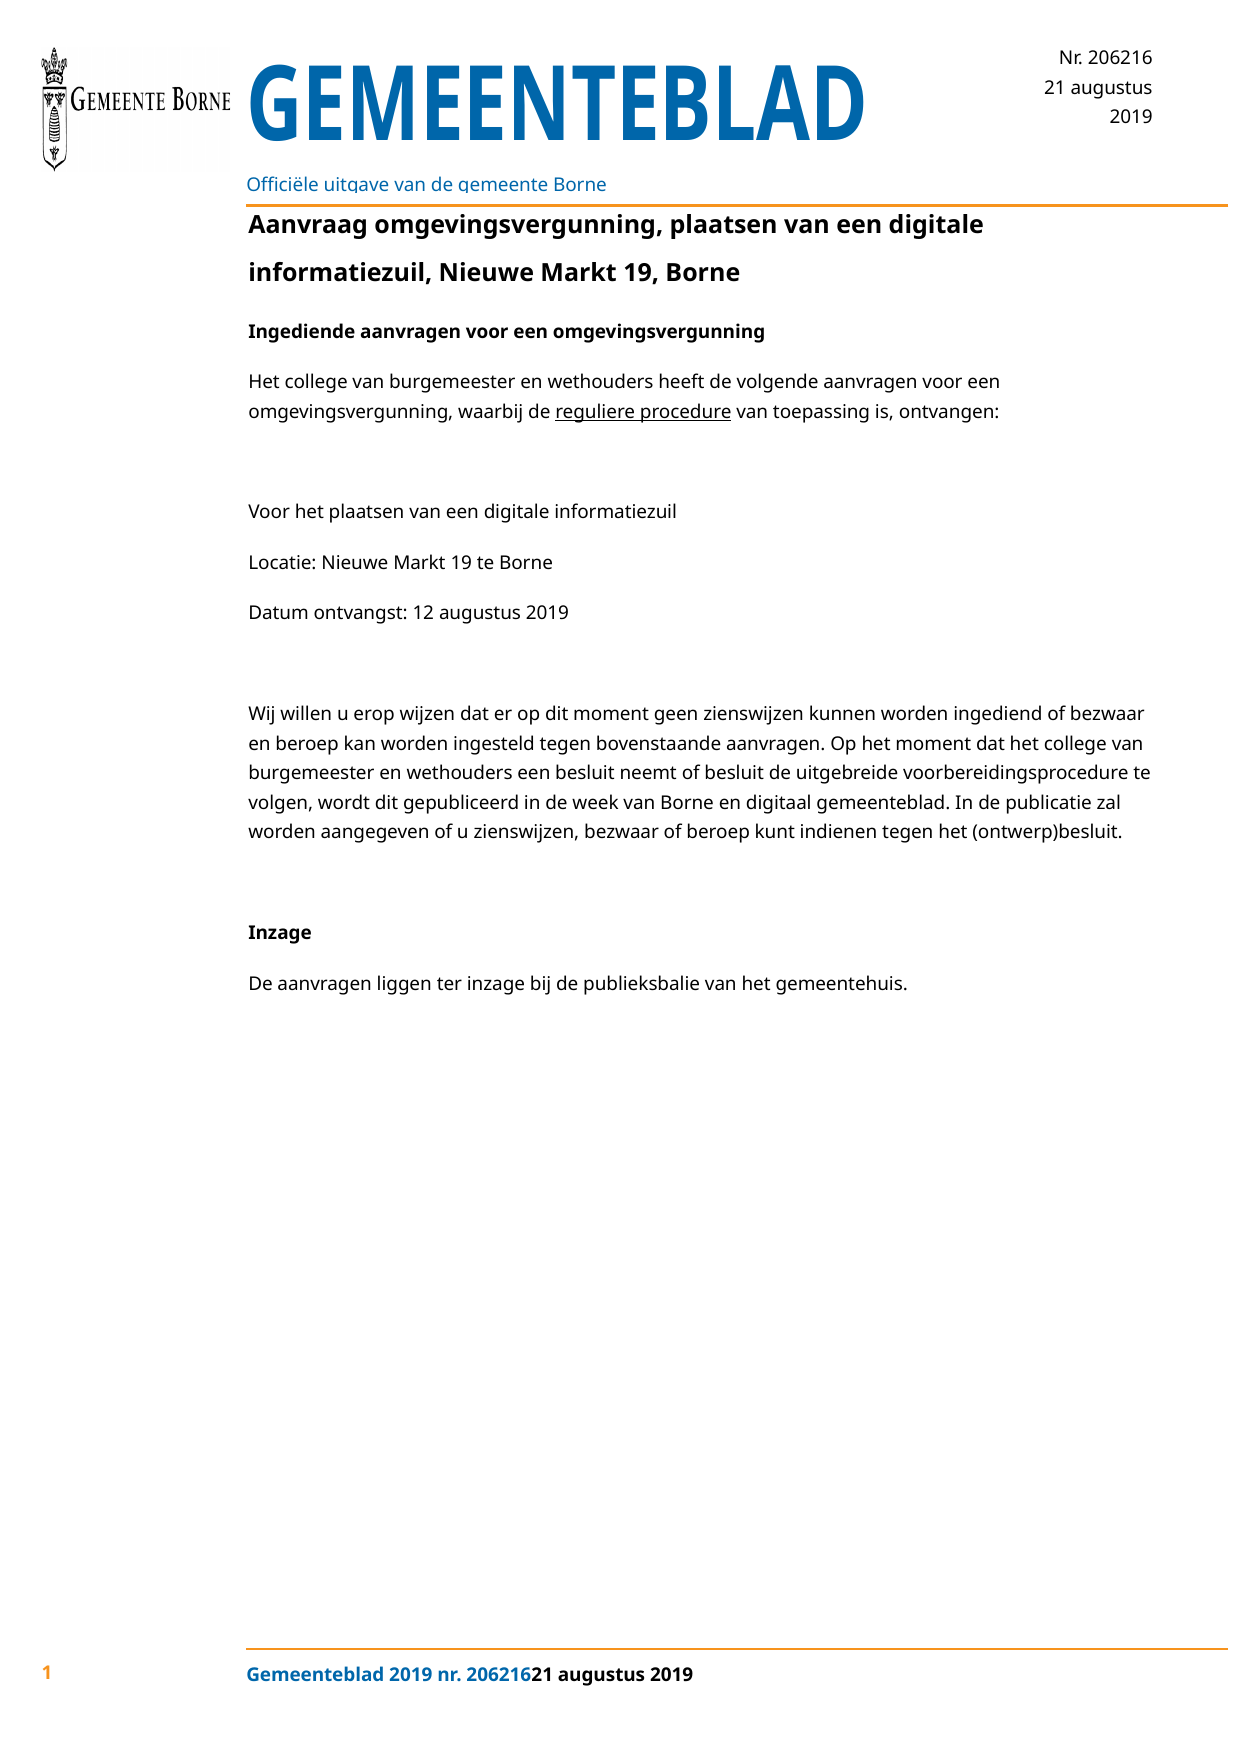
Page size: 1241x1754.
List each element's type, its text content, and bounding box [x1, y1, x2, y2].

text Datum ontvangst: 12 augustus 2019 [248, 599, 1152, 625]
text Inzage [248, 919, 1152, 945]
text De aanvragen liggen ter inzage bij de publieksbalie van het gemeentehuis. [248, 970, 1152, 996]
text Het college van burgemeester en wethouders heeft de volgende aanvragen voor een omgevingsvergunning, waarbij de reguliere procedure van toepassing is, ontvangen: [248, 368, 1152, 424]
text Voor het plaatsen van een digitale informatiezuil [248, 499, 1152, 524]
text Aanvraag omgevingsvergunning, plaatsen van een digitale informatiezuil, Nieuwe Markt 19, Borne [248, 207, 1152, 288]
text Ingediende aanvragen voor een omgevingsvergunning [248, 318, 1152, 344]
text Wij willen u erop wijzen dat er op dit moment geen zienswijzen kunnen worden ingediend of bezwaar en beroep kan worden ingesteld tegen bovenstaande aanvragen. Op het moment dat het college van burgemeester en wethouders een besluit neemt of besluit de uitgebreide voorbereidingsprocedure te volgen, wordt dit gepubliceerd in de week van Borne en digitaal gemeenteblad. In de publicatie zal worden aangegeven of u zienswijzen, bezwaar of beroep kunt indienen tegen het (ontwerp)besluit. [248, 700, 1152, 844]
picture [41, 47, 231, 172]
text Locatie: Nieuwe Markt 19 te Borne [248, 549, 1152, 575]
